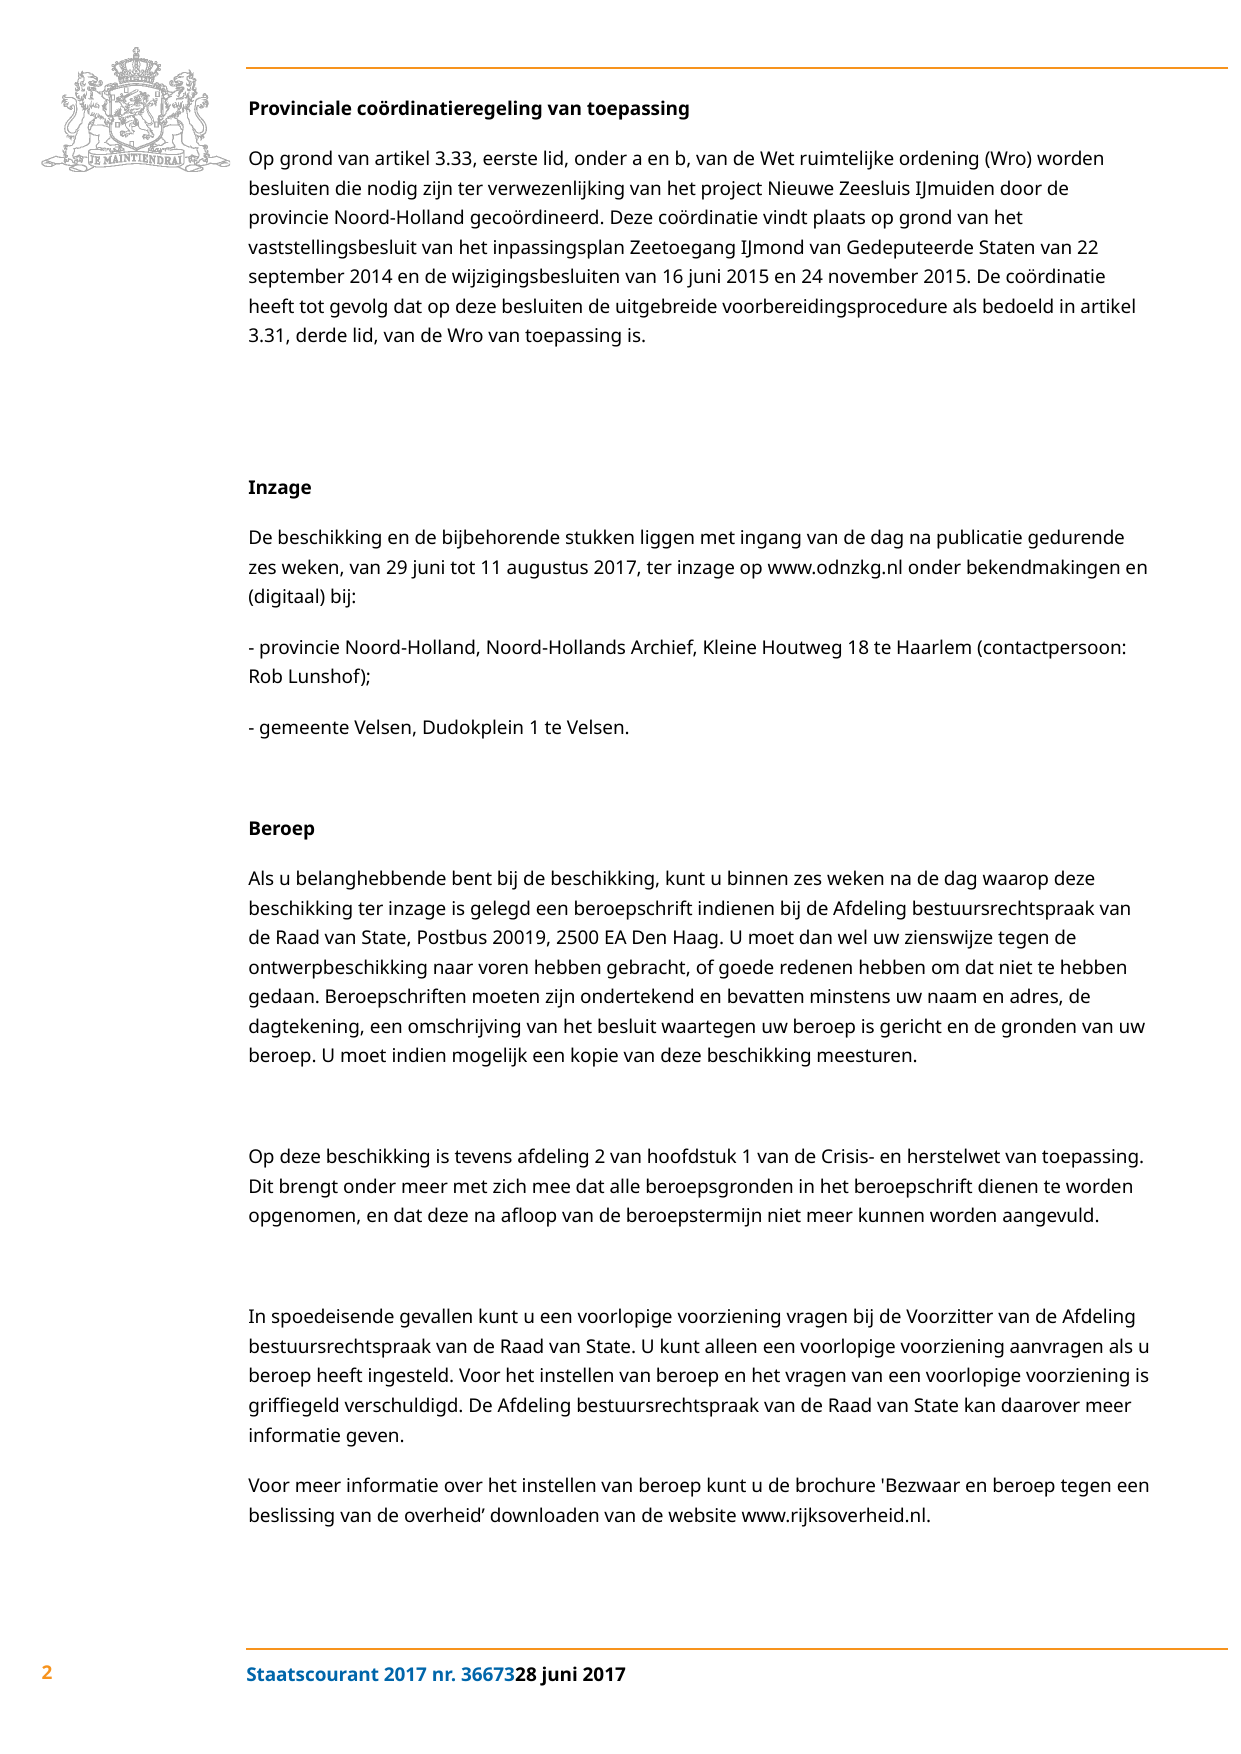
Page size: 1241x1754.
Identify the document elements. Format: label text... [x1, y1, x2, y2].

text - provincie Noord-Holland, Noord-Hollands Archief, Kleine Houtweg 18 te Haarlem (contactpersoon: Rob Lunshof); [248, 634, 1152, 689]
text Als u belanghebbende bent bij de beschikking, kunt u binnen zes weken na de dag waarop deze beschikking ter inzage is gelegd een beroepschrift indienen bij de Afdeling bestuursrechtspraak van de Raad van State, Postbus 20019, 2500 EA Den Haag. U moet dan wel uw zienswijze tegen de ontwerpbeschikking naar voren hebben gebracht, of goede redenen hebben om dat niet te hebben gedaan. Beroepschriften moeten zijn ondertekend en bevatten minstens uw naam en adres, de dagtekening, een omschrijving van het besluit waartegen uw beroep is gericht en de gronden van uw beroep. U moet indien mogelijk een kopie van deze beschikking meesturen. [248, 865, 1152, 1068]
text Beroep [248, 815, 1152, 841]
text In spoedeisende gevallen kunt u een voorlopige voorziening vragen bij de Voorzitter van de Afdeling bestuursrechtspraak van de Raad van State. U kunt alleen een voorlopige voorziening aanvragen als u beroep heeft ingesteld. Voor het instellen van beroep en het vragen van een voorlopige voorziening is griffiegeld verschuldigd. De Afdeling bestuursrechtspraak van de Raad van State kan daarover meer informatie geven. [248, 1303, 1152, 1448]
text Op deze beschikking is tevens afdeling 2 van hoofdstuk 1 van de Crisis- en herstelwet van toepassing. Dit brengt onder meer met zich mee dat alle beroepsgronden in het beroepschrift dienen te worden opgenomen, en dat deze na afloop van de beroepstermijn niet meer kunnen worden aangevuld. [248, 1143, 1152, 1228]
text Inzage [248, 474, 1152, 500]
text Voor meer informatie over het instellen van beroep kunt u de brochure 'Bezwaar en beroep tegen een beslissing van de overheid’ downloaden van de website www.rijksoverheid.nl. [248, 1472, 1152, 1528]
text - gemeente Velsen, Dudokplein 1 te Velsen. [248, 714, 1152, 740]
text Op grond van artikel 3.33, eerste lid, onder a en b, van de Wet ruimtelijke ordening (Wro) worden besluiten die nodig zijn ter verwezenlijking van het project Nieuwe Zeesluis IJmuiden door de provincie Noord-Holland gecoördineerd. Deze coördinatie vindt plaats op grond van het vaststellingsbesluit van het inpassingsplan Zeetoegang IJmond van Gedeputeerde Staten van 22 september 2014 en de wijzigingsbesluiten van 16 juni 2015 en 24 november 2015. De coördinatie heeft tot gevolg dat op deze besluiten de uitgebreide voorbereidingsprocedure als bedoeld in artikel 3.31, derde lid, van de Wro van toepassing is. [248, 145, 1152, 348]
text Provinciale coördinatieregeling van toepassing [248, 95, 1152, 121]
picture [41, 47, 231, 172]
text De beschikking en de bijbehorende stukken liggen met ingang van de dag na publicatie gedurende zes weken, van 29 juni tot 11 augustus 2017, ter inzage op www.odnzkg.nl onder bekendmakingen en (digitaal) bij: [248, 524, 1152, 609]
